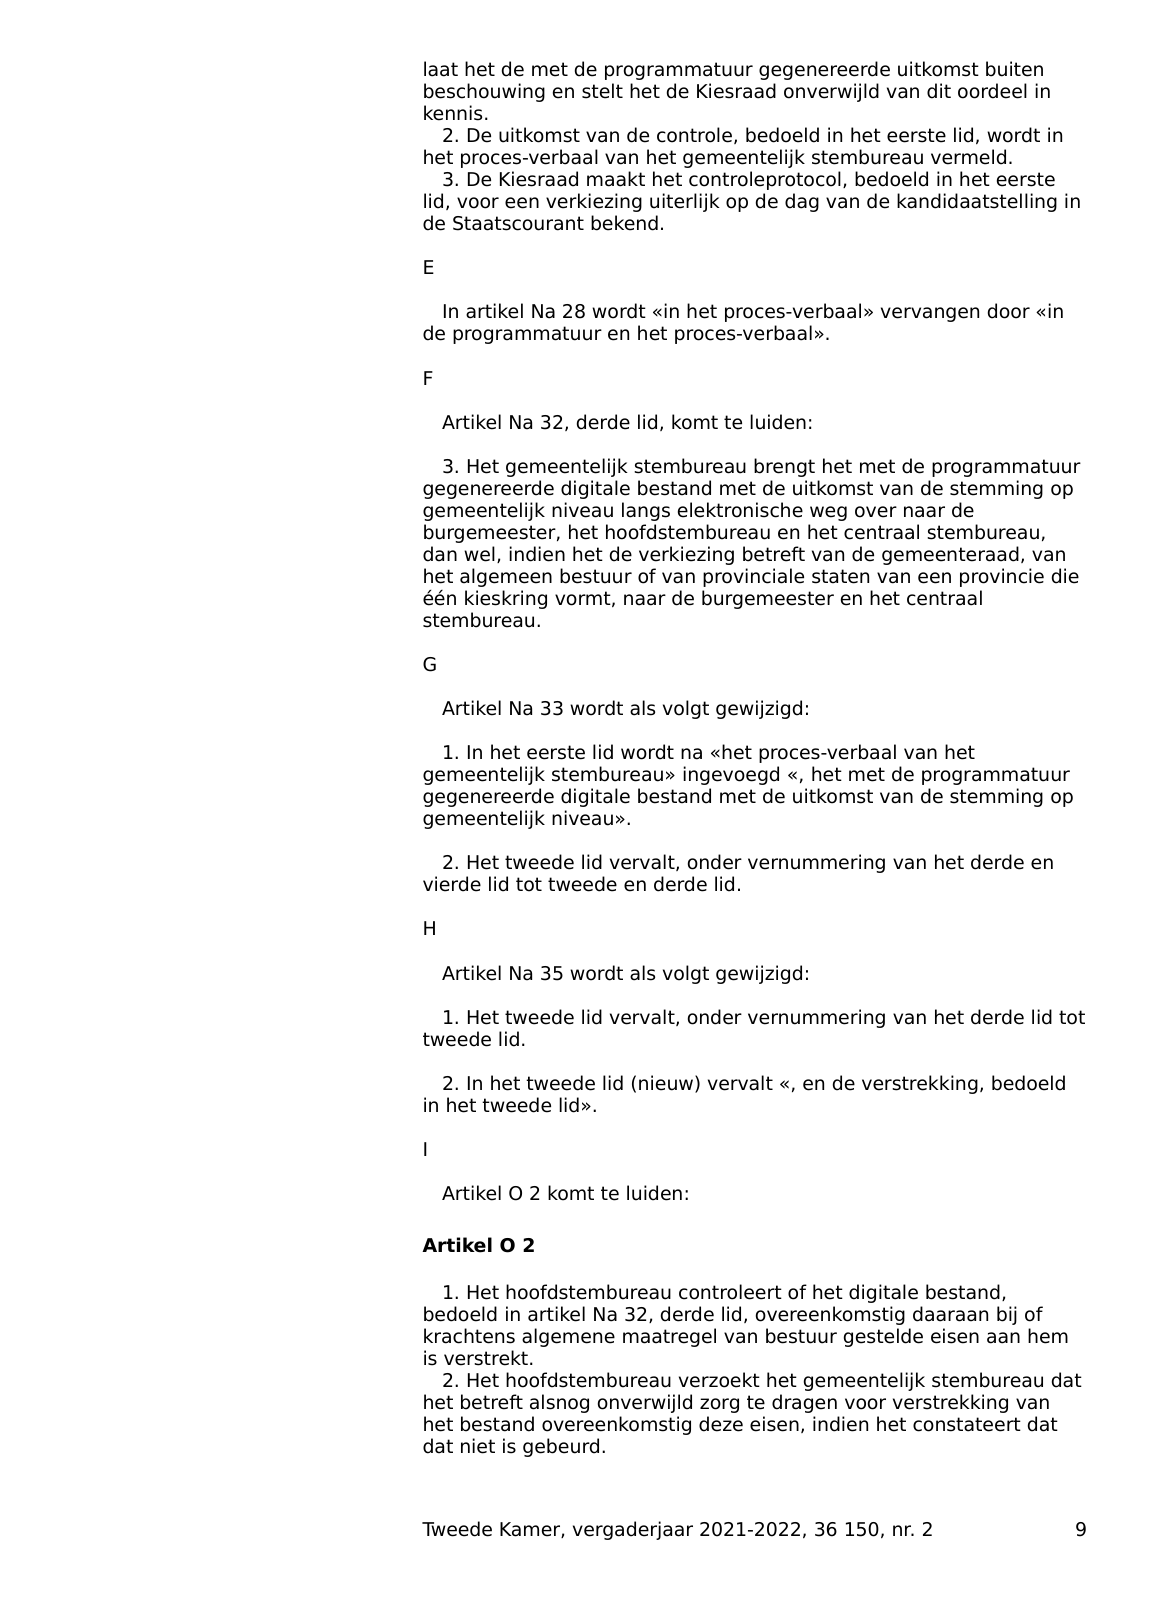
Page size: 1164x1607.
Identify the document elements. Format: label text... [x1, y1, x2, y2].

text Artikel O 2 komt te luiden: [422, 1183, 1087, 1205]
text laat het de met de programmatuur gegenereerde uitkomst buiten beschouwing en stelt het de Kiesraad onverwijld van dit oordeel in kennis. [422, 59, 1087, 125]
text 3. Het gemeentelijk stembureau brengt het met de programmatuur gegenereerde digitale bestand met de uitkomst van de stemming op gemeentelijk niveau langs elektronische weg over naar de burgemeester, het hoofdstembureau en het centraal stembureau, dan wel, indien het de verkiezing betreft van de gemeenteraad, van het algemeen bestuur of van provinciale staten van een provincie die één kieskring vormt, naar de burgemeester en het centraal stembureau. [422, 456, 1087, 632]
text 1. Het hoofdstembureau controleert of het digitale bestand, bedoeld in artikel Na 32, derde lid, overeenkomstig daaraan bij of krachtens algemene maatregel van bestuur gestelde eisen aan hem is verstrekt. [422, 1282, 1087, 1370]
text 1. Het tweede lid vervalt, onder vernummering van het derde lid tot tweede lid. [422, 1007, 1087, 1051]
text G [422, 654, 1087, 676]
text 2. In het tweede lid (nieuw) vervalt «, en de verstrekking, bedoeld in het tweede lid». [422, 1073, 1087, 1117]
text 2. Het hoofdstembureau verzoekt het gemeentelijk stembureau dat het betreft alsnog onverwijld zorg te dragen voor verstrekking van het bestand overeenkomstig deze eisen, indien het constateert dat dat niet is gebeurd. [422, 1370, 1087, 1458]
text I [422, 1139, 1087, 1161]
text Artikel Na 33 wordt als volgt gewijzigd: [422, 698, 1087, 720]
subtitle Artikel O 2 [422, 1235, 1087, 1257]
text Artikel Na 35 wordt als volgt gewijzigd: [422, 962, 1087, 984]
text 1. In het eerste lid wordt na «het proces-verbaal van het gemeentelijk stembureau» ingevoegd «, het met de programmatuur gegenereerde digitale bestand met de uitkomst van de stemming op gemeentelijk niveau». [422, 742, 1087, 830]
text 2. Het tweede lid vervalt, onder vernummering van het derde en vierde lid tot tweede en derde lid. [422, 852, 1087, 896]
text E [422, 257, 1087, 279]
text Artikel Na 32, derde lid, komt te luiden: [422, 412, 1087, 433]
text 2. De uitkomst van de controle, bedoeld in het eerste lid, wordt in het proces-verbaal van het gemeentelijk stembureau vermeld. [422, 125, 1087, 169]
text F [422, 367, 1087, 389]
text 3. De Kiesraad maakt het controleprotocol, bedoeld in het eerste lid, voor een verkiezing uiterlijk op de dag van de kandidaatstelling in de Staatscourant bekend. [422, 169, 1087, 235]
text In artikel Na 28 wordt «in het proces-verbaal» vervangen door «in de programmatuur en het proces-verbaal». [422, 301, 1087, 345]
text H [422, 918, 1087, 940]
